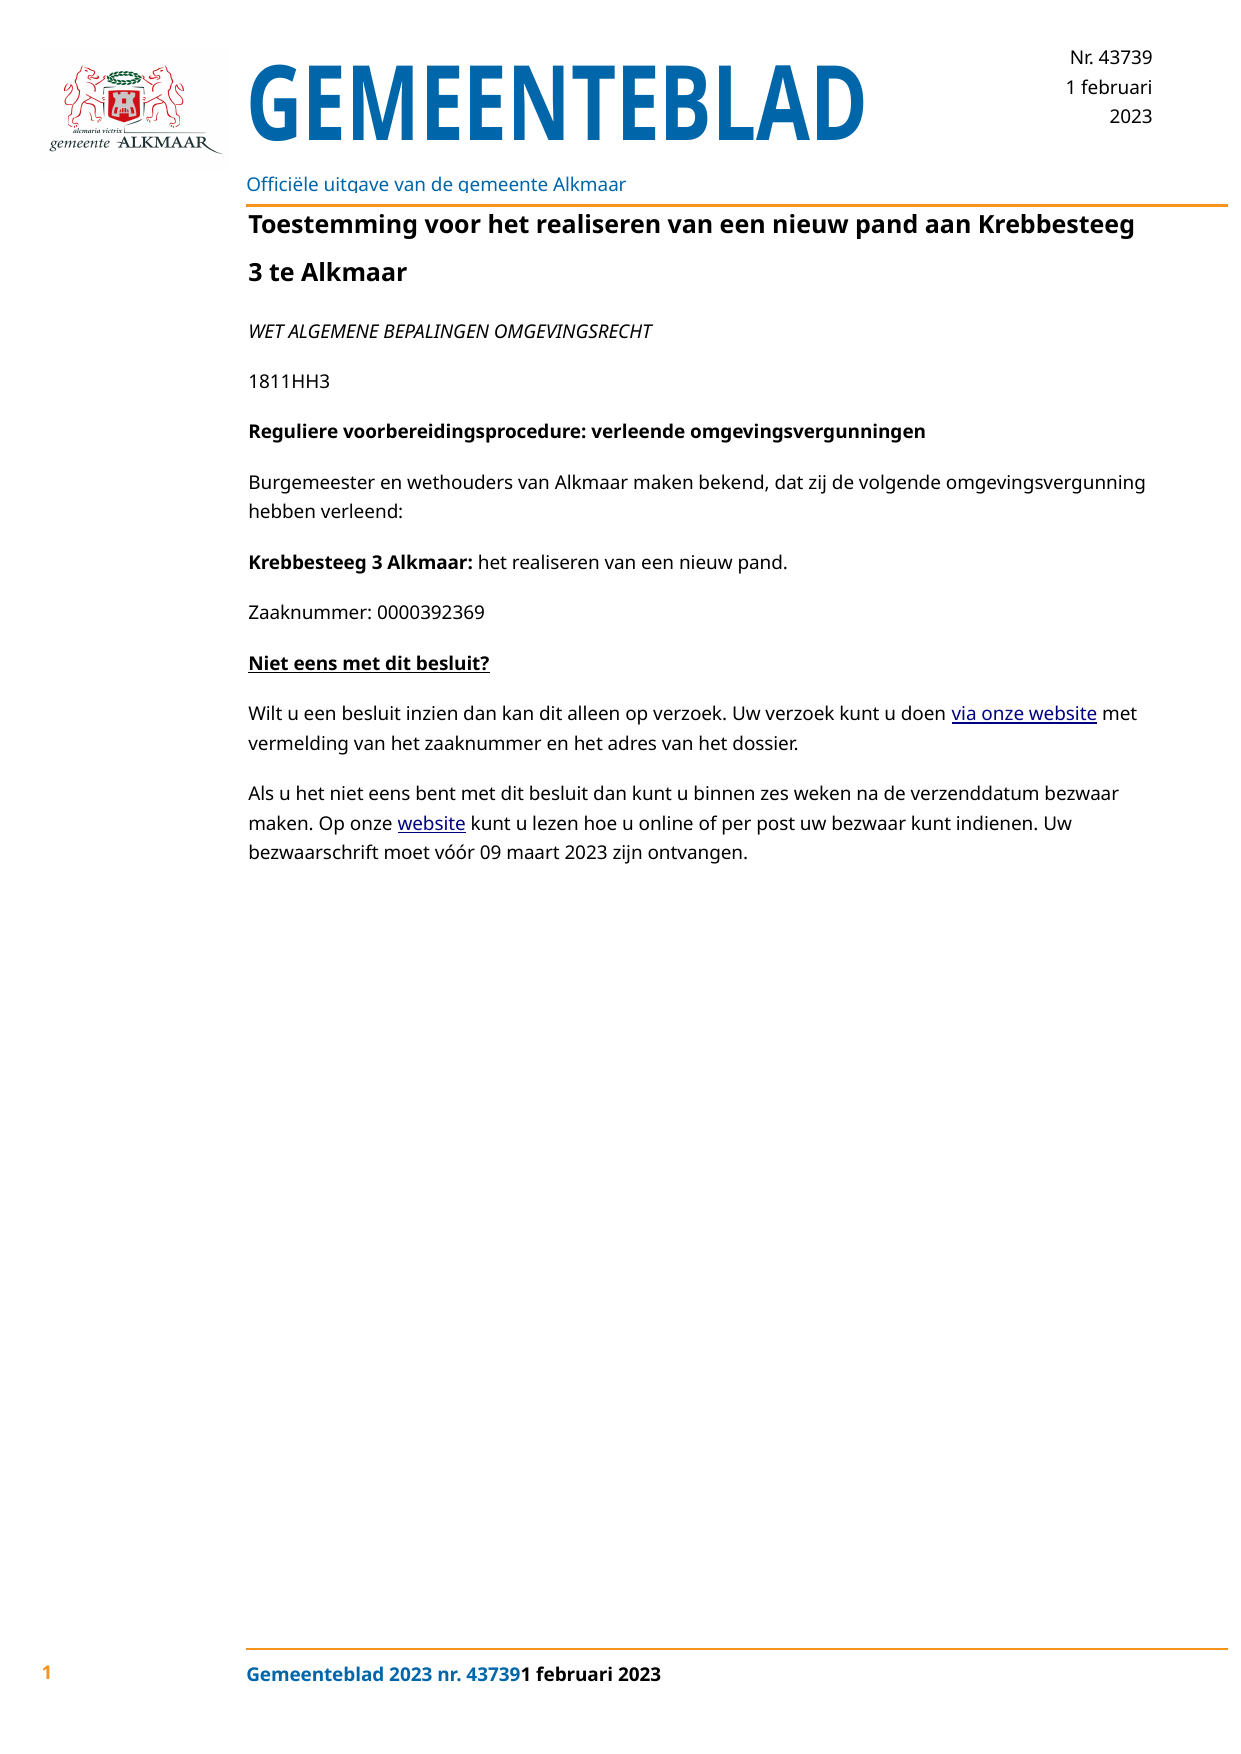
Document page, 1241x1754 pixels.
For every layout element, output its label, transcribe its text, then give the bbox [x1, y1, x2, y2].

text Reguliere voorbereidingsprocedure: verleende omgevingsvergunningen [248, 419, 1152, 444]
text Wilt u een besluit inzien dan kan dit alleen op verzoek. Uw verzoek kunt u doen via onze website met vermelding van het zaaknummer en het adres van het dossier. [248, 700, 1152, 756]
picture [41, 47, 231, 172]
text 1811HH3 [248, 368, 1152, 394]
text Toestemming voor het realiseren van een nieuw pand aan Krebbesteeg 3 te Alkmaar [248, 207, 1152, 288]
text Zaaknummer: 0000392369 [248, 599, 1152, 625]
text WET ALGEMENE BEPALINGEN OMGEVINGSRECHT [248, 318, 1152, 344]
text Krebbesteeg 3 Alkmaar: het realiseren van een nieuw pand. [248, 549, 1152, 575]
text Burgemeester en wethouders van Alkmaar maken bekend, dat zij de volgende omgevingsvergunning hebben verleend: [248, 469, 1152, 524]
text Niet eens met dit besluit? [248, 650, 1152, 676]
text Als u het niet eens bent met dit besluit dan kunt u binnen zes weken na de verzenddatum bezwaar maken. Op onze website kunt u lezen hoe u online of per post uw bezwaar kunt indienen. Uw bezwaarschrift moet vóór 09 maart 2023 zijn ontvangen. [248, 780, 1152, 865]
